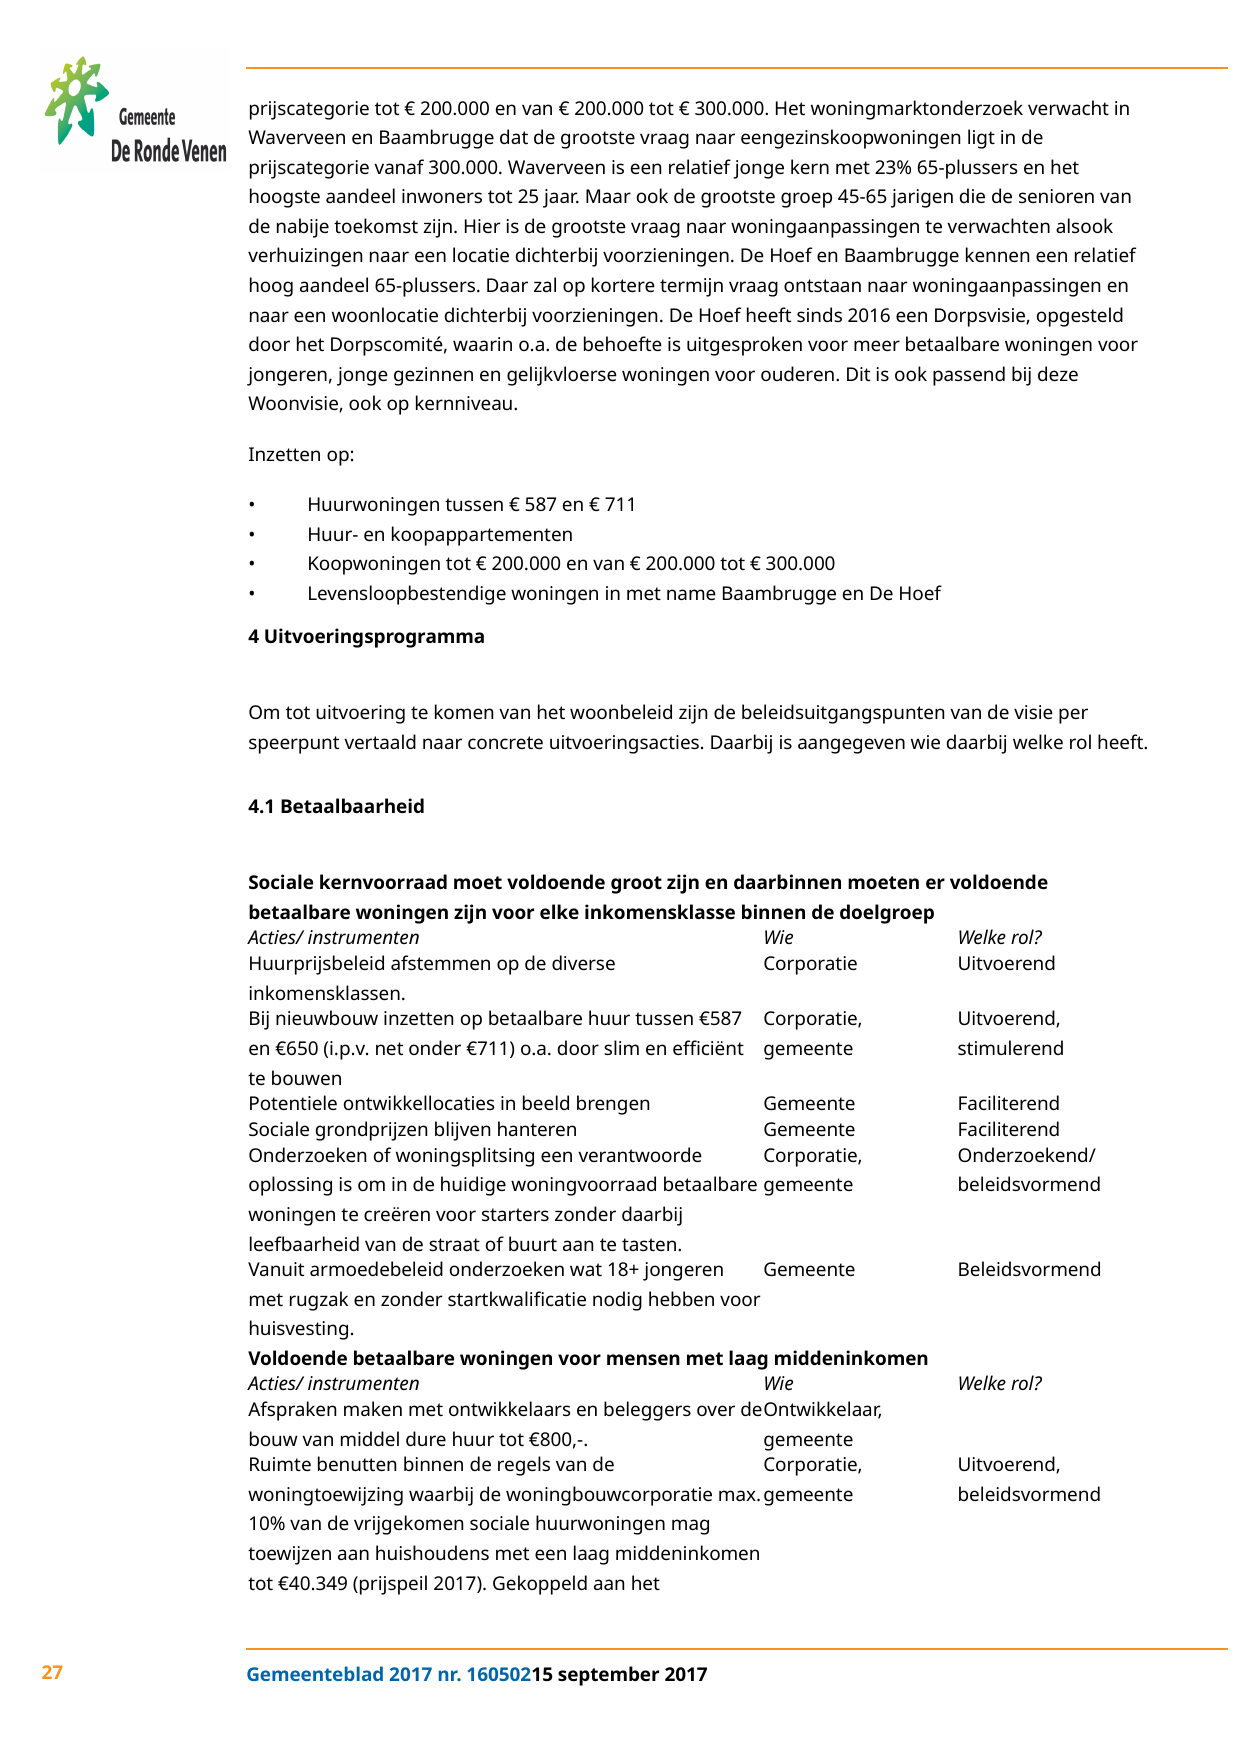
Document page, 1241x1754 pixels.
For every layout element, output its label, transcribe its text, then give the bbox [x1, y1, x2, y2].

table_cell Onderzoekend/beleidsvormend [958, 1142, 1152, 1256]
list Koopwoningen tot € 200.000 en van € 200.000 tot € 300.000 [248, 551, 1152, 576]
table_cell Gemeente [763, 1091, 957, 1116]
table_cell Welke rol? [958, 1370, 1152, 1396]
text Om tot uitvoering te komen van het woonbeleid zijn de beleidsuitgangspunten van de visie per speerpunt vertaald naar concrete uitvoeringsacties. Daarbij is aangegeven wie daarbij welke rol heeft. [248, 699, 1152, 755]
table_cell Welke rol? [958, 925, 1152, 950]
table_header Sociale kernvoorraad moet voldoende groot zijn en daarbinnen moeten er voldoende betaalbare woningen zijn voor elke inkomensklasse binnen de doelgroep [248, 869, 1152, 924]
table_cell Acties/ instrumenten [248, 925, 763, 950]
table_cell Acties/ instrumenten [248, 1370, 763, 1396]
table_cell Faciliterend [958, 1116, 1152, 1142]
picture [41, 47, 231, 172]
table_cell Ruimte benutten binnen de regels van de woningtoewijzing waarbij de woningbouwcorporatie max. 10% van de vrijgekomen sociale huurwoningen mag toewijzen aan huishoudens met een laag middeninkomen tot €40.349 (prijspeil 2017). Gekoppeld aan het [248, 1451, 763, 1596]
table_cell Bij nieuwbouw inzetten op betaalbare huur tussen €587 en €650 (i.p.v. net onder €711) o.a. door slim en efficiënt te bouwen [248, 1006, 763, 1091]
table_cell Faciliterend [958, 1091, 1152, 1116]
list Huur- en koopappartementen [248, 521, 1152, 547]
table_cell Onderzoeken of woningsplitsing een verantwoorde oplossing is om in de huidige woningvoorraad betaalbare woningen te creëren voor starters zonder daarbij leefbaarheid van de straat of buurt aan te tasten. [248, 1142, 763, 1256]
table_cell Corporatie [763, 950, 957, 1006]
table_cell Corporatie, gemeente [763, 1006, 957, 1091]
table_cell Sociale grondprijzen blijven hanteren [248, 1116, 763, 1142]
table_cell Wie [763, 925, 957, 950]
table_cell Afspraken maken met ontwikkelaars en beleggers over de bouw van middel dure huur tot €800,-. [248, 1396, 763, 1451]
text Inzetten op: [248, 441, 1152, 467]
list Levensloopbestendige woningen in met name Baambrugge en De Hoef [248, 580, 1152, 606]
table_cell Ontwikkelaar, gemeente [763, 1396, 957, 1451]
text prijscategorie tot € 200.000 en van € 200.000 tot € 300.000. Het woningmarktonderzoek verwacht in Waverveen en Baambrugge dat de grootste vraag naar eengezinskoopwoningen ligt in de prijscategorie vanaf 300.000. Waverveen is een relatief jonge kern met 23% 65-plussers en het hoogste aandeel inwoners tot 25 jaar. Maar ook de grootste groep 45-65 jarigen die de senioren van de nabije toekomst zijn. Hier is de grootste vraag naar woningaanpassingen te verwachten alsook verhuizingen naar een locatie dichterbij voorzieningen. De Hoef en Baambrugge kennen een relatief hoog aandeel 65-plussers. Daar zal op kortere termijn vraag ontstaan naar woningaanpassingen en naar een woonlocatie dichterbij voorzieningen. De Hoef heeft sinds 2016 een Dorpsvisie, opgesteld door het Dorpscomité, waarin o.a. de behoefte is uitgesproken voor meer betaalbare woningen voor jongeren, jonge gezinnen en gelijkvloerse woningen voor ouderen. Dit is ook passend bij deze Woonvisie, ook op kernniveau. [248, 95, 1152, 416]
table_cell Potentiele ontwikkellocaties in beeld brengen [248, 1091, 763, 1116]
table_cell Uitvoerend, stimulerend [958, 1006, 1152, 1091]
table_cell Uitvoerend [958, 950, 1152, 1006]
table_cell Corporatie, gemeente [763, 1142, 957, 1256]
list Huurwoningen tussen € 587 en € 711 [248, 491, 1152, 517]
table_cell Huurprijsbeleid afstemmen op de diverse inkomensklassen. [248, 950, 763, 1006]
text 4.1 Betaalbaarheid [248, 793, 1152, 819]
table_header Voldoende betaalbare woningen voor mensen met laag middeninkomen [248, 1345, 1152, 1370]
table_cell Vanuit armoedebeleid onderzoeken wat 18+ jongeren met rugzak en zonder startkwalificatie nodig hebben voor huisvesting. [248, 1256, 763, 1341]
table_cell Gemeente [763, 1256, 957, 1341]
table_cell [958, 1396, 1152, 1451]
table_cell Gemeente [763, 1116, 957, 1142]
table_cell Wie [763, 1370, 957, 1396]
table_cell Corporatie, gemeente [763, 1451, 957, 1596]
text 4 Uitvoeringsprogramma [248, 623, 1152, 649]
table_cell Beleidsvormend [958, 1256, 1152, 1341]
table_cell Uitvoerend, beleidsvormend [958, 1451, 1152, 1596]
